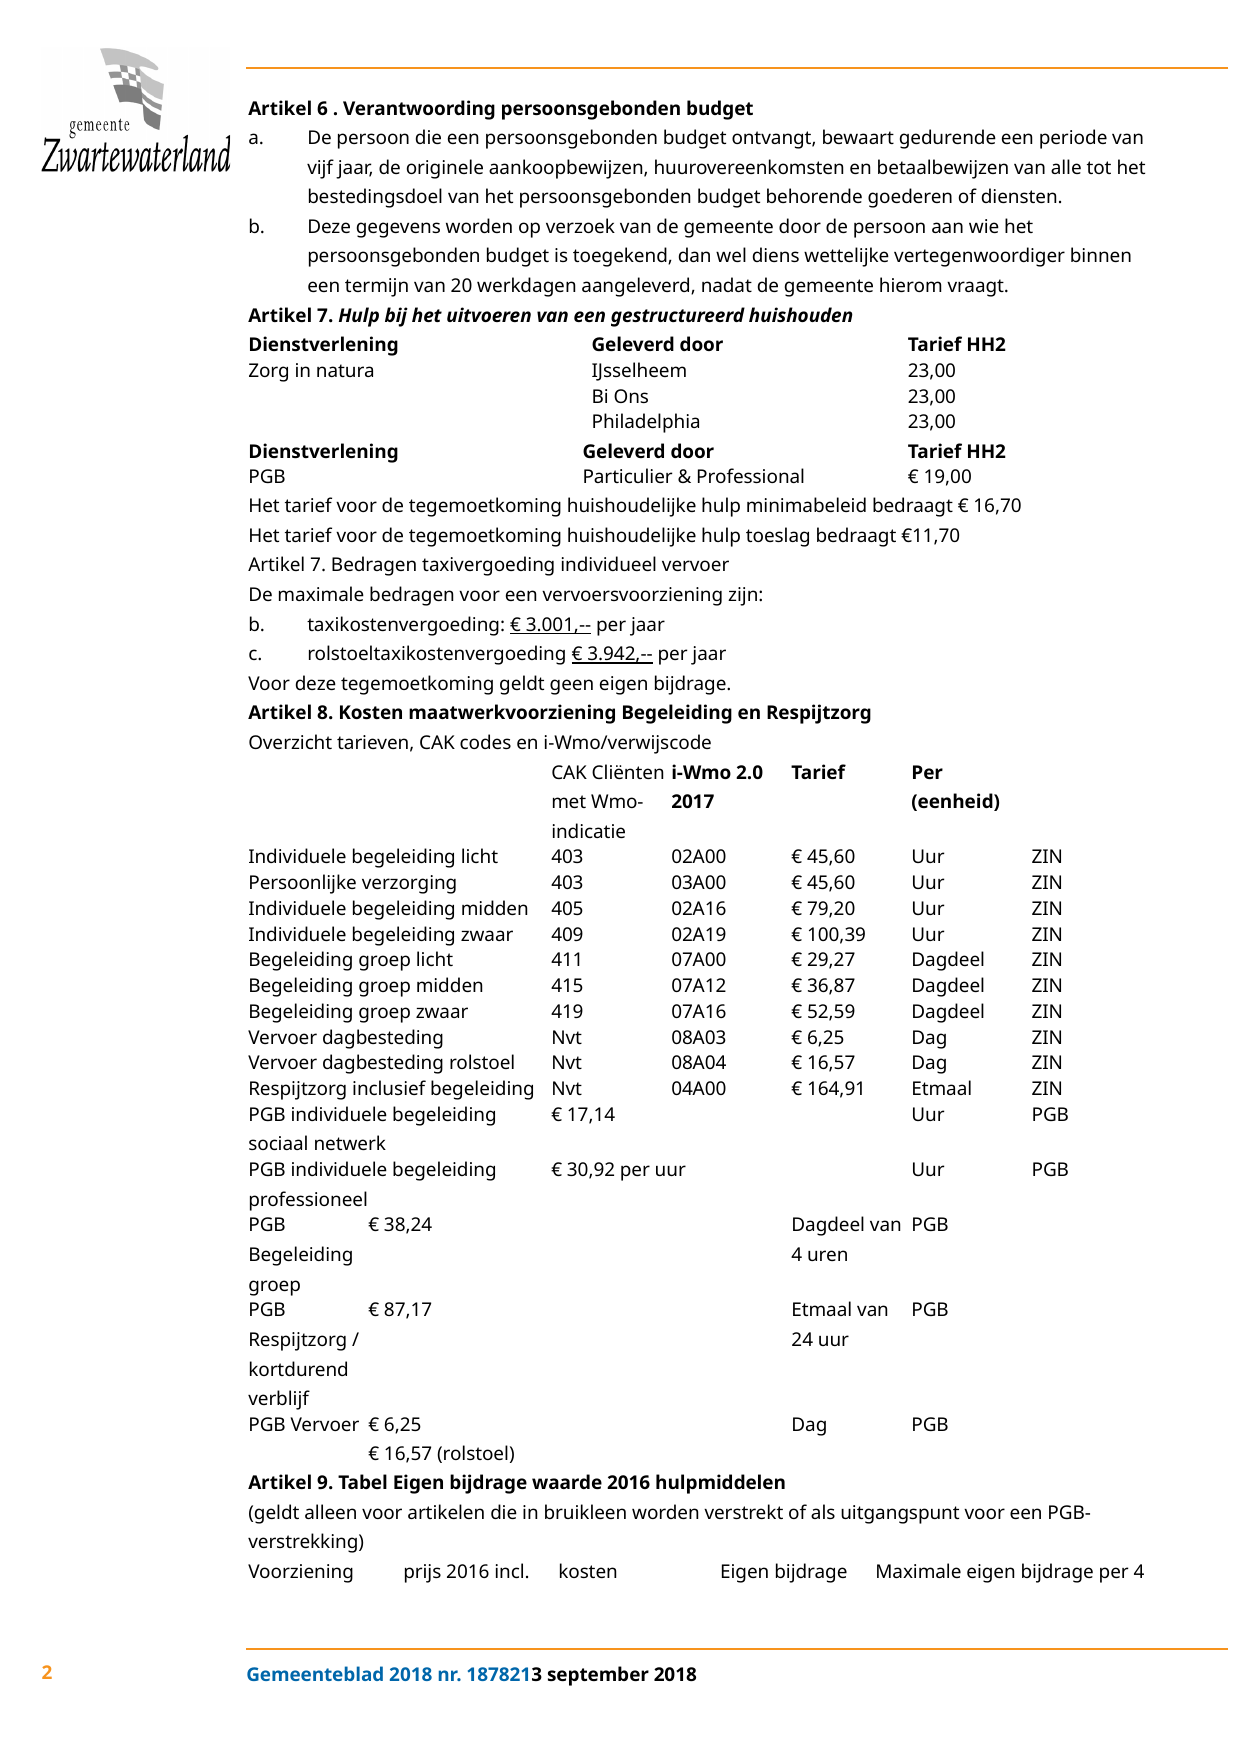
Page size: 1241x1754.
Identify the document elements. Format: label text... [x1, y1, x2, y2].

table_cell Dag [791, 1411, 911, 1466]
table_header i-Wmo 2.0 2017 [671, 759, 791, 844]
table_cell € 79,20 [791, 895, 911, 921]
table_cell € 164,91 [791, 1075, 911, 1101]
table_cell 03A00 [671, 870, 791, 895]
table_cell Uur [911, 895, 1031, 921]
table_cell € 36,87 [791, 973, 911, 998]
table_cell ZIN [1031, 947, 1152, 972]
text Artikel 8. Kosten maatwerkvoorziening Begeleiding en Respijtzorg [248, 699, 1152, 725]
table_header kosten [558, 1559, 720, 1584]
table_cell 415 [551, 973, 671, 998]
table_cell Uur [911, 1156, 1031, 1212]
table_header Dienstverlening [248, 332, 591, 357]
table_header Maximale eigen bijdrage per 4 [875, 1559, 1152, 1584]
table_cell Uur [911, 844, 1031, 869]
text Artikel 7. Bedragen taxivergoeding individueel vervoer [248, 552, 1152, 577]
table_cell Vervoer dagbesteding [248, 1024, 551, 1049]
table_header prijs 2016 incl. [403, 1559, 558, 1584]
table_cell PGB [1031, 1101, 1152, 1156]
table_cell 02A16 [671, 895, 791, 921]
table_cell ZIN [1031, 844, 1152, 869]
list De persoon die een persoonsgebonden budget ontvangt, bewaart gedurende een periode van vijf jaar, de originele aankoopbewijzen, huurovereenkomsten en betaalbewijzen van alle tot het bestedingsdoel van het persoonsgebonden budget behorende goederen of diensten. [248, 124, 1152, 209]
text De maximale bedragen voor een vervoersvoorziening zijn: [248, 581, 1152, 607]
text Het tarief voor de tegemoetkoming huishoudelijke hulp toeslag bedraagt €11,70 [248, 522, 1152, 548]
table_cell € 16,57 [791, 1050, 911, 1075]
table_cell 23,00 [908, 383, 1152, 409]
table_cell 04A00 [671, 1075, 791, 1101]
table_cell PGB [911, 1297, 1031, 1411]
table_header Dienstverlening [248, 438, 582, 463]
text Artikel 6 . Verantwoording persoonsgebonden budget [248, 95, 1152, 121]
table_cell Individuele begeleiding zwaar [248, 921, 551, 947]
table_cell € 100,39 [791, 921, 911, 947]
table_cell € 45,60 [791, 870, 911, 895]
table_cell Dagdeel [911, 947, 1031, 972]
table_cell ZIN [1031, 1050, 1152, 1075]
table_cell 405 [551, 895, 671, 921]
table_cell € 6,25 € 16,57 (rolstoel) [368, 1411, 791, 1466]
table_cell ZIN [1031, 921, 1152, 947]
table_cell PGB [1031, 1156, 1152, 1212]
table_cell € 30,92 per uur [551, 1156, 911, 1212]
table_cell € 87,17 [368, 1297, 791, 1411]
text Artikel 7. Hulp bij het uitvoeren van een gestructureerd huishouden [248, 302, 1152, 328]
table_cell 23,00 [908, 409, 1152, 434]
table_cell 02A19 [671, 921, 791, 947]
table_cell 409 [551, 921, 671, 947]
text Voor deze tegemoetkoming geldt geen eigen bijdrage. [248, 670, 1152, 696]
table_cell 08A03 [671, 1024, 791, 1049]
table_cell Particulier & Professional [582, 464, 908, 489]
table_cell Nvt [551, 1050, 671, 1075]
table_cell PGB [911, 1212, 1031, 1297]
table_cell Etmaal [911, 1075, 1031, 1101]
table_cell IJsselheem [591, 357, 908, 383]
table_cell Dagdeel [911, 973, 1031, 998]
table_cell [248, 409, 591, 434]
table_header Voorziening [248, 1559, 403, 1584]
text (geldt alleen voor artikelen die in bruikleen worden verstrekt of als uitgangspunt voor een PGB-verstrekking) [248, 1499, 1152, 1554]
list Deze gegevens worden op verzoek van de gemeente door de persoon aan wie het persoonsgebonden budget is toegekend, dan wel diens wettelijke vertegenwoordiger binnen een termijn van 20 werkdagen aangeleverd, nadat de gemeente hierom vraagt. [248, 213, 1152, 298]
table_cell 07A00 [671, 947, 791, 972]
table_cell ZIN [1031, 998, 1152, 1024]
table_cell Zorg in natura [248, 357, 591, 383]
table_cell 07A12 [671, 973, 791, 998]
table_header [1031, 759, 1152, 844]
table_cell Uur [911, 1101, 1031, 1156]
table_cell Bi Ons [591, 383, 908, 409]
table_cell ZIN [1031, 1075, 1152, 1101]
picture [41, 47, 231, 172]
table_cell Dagdeel [911, 998, 1031, 1024]
table_cell Dagdeel van 4 uren [791, 1212, 911, 1297]
table_cell PGB Respijtzorg / kortdurend verblijf [248, 1297, 368, 1411]
table_cell ZIN [1031, 870, 1152, 895]
table_cell Individuele begeleiding midden [248, 895, 551, 921]
table_cell € 52,59 [791, 998, 911, 1024]
table_cell Individuele begeleiding licht [248, 844, 551, 869]
table_cell Begeleiding groep midden [248, 973, 551, 998]
table_cell PGB individuele begeleiding professioneel [248, 1156, 551, 1212]
table_header [248, 759, 551, 844]
list taxikostenvergoeding: € 3.001,-- per jaar [248, 611, 1152, 637]
table_cell 07A16 [671, 998, 791, 1024]
table_cell Nvt [551, 1024, 671, 1049]
table_cell 411 [551, 947, 671, 972]
table_cell Uur [911, 870, 1031, 895]
text Artikel 9. Tabel Eigen bijdrage waarde 2016 hulpmiddelen [248, 1469, 1152, 1495]
table_cell Nvt [551, 1075, 671, 1101]
table_cell € 17,14 [551, 1101, 911, 1156]
text Het tarief voor de tegemoetkoming huishoudelijke hulp minimabeleid bedraagt € 16,70 [248, 492, 1152, 518]
table_cell Persoonlijke verzorging [248, 870, 551, 895]
table_cell Philadelphia [591, 409, 908, 434]
table_cell € 38,24 [368, 1212, 791, 1297]
table_cell PGB Vervoer [248, 1411, 368, 1466]
table_cell Begeleiding groep licht [248, 947, 551, 972]
table_cell € 45,60 [791, 844, 911, 869]
table_cell ZIN [1031, 1024, 1152, 1049]
table_cell Begeleiding groep zwaar [248, 998, 551, 1024]
table_cell Etmaal van 24 uur [791, 1297, 911, 1411]
table_header Geleverd door [582, 438, 908, 463]
table_cell 08A04 [671, 1050, 791, 1075]
table_cell Dag [911, 1050, 1031, 1075]
table_header CAK Cliënten met Wmo-indicatie [551, 759, 671, 844]
table_cell PGB individuele begeleiding sociaal netwerk [248, 1101, 551, 1156]
table_cell 403 [551, 844, 671, 869]
table_header Eigen bijdrage [720, 1559, 875, 1584]
table_cell Vervoer dagbesteding rolstoel [248, 1050, 551, 1075]
list rolstoeltaxikostenvergoeding € 3.942,-- per jaar [248, 640, 1152, 666]
table_cell PGB Begeleiding groep [248, 1212, 368, 1297]
table_cell € 6,25 [791, 1024, 911, 1049]
table_cell [248, 383, 591, 409]
table_cell PGB [248, 464, 582, 489]
table_cell ZIN [1031, 973, 1152, 998]
table_cell 02A00 [671, 844, 791, 869]
table_cell Uur [911, 921, 1031, 947]
table_cell ZIN [1031, 895, 1152, 921]
table_cell 23,00 [908, 357, 1152, 383]
table_cell € 29,27 [791, 947, 911, 972]
table_cell 419 [551, 998, 671, 1024]
table_header Per (eenheid) [911, 759, 1031, 844]
table_header Tarief HH2 [908, 332, 1152, 357]
table_cell PGB [911, 1411, 1031, 1466]
text Overzicht tarieven, CAK codes en i-Wmo/verwijscode [248, 729, 1152, 755]
table_cell Dag [911, 1024, 1031, 1049]
table_header Tarief HH2 [908, 438, 1152, 463]
table_cell 403 [551, 870, 671, 895]
table_header Geleverd door [591, 332, 908, 357]
table_cell Respijtzorg inclusief begeleiding [248, 1075, 551, 1101]
table_cell € 19,00 [908, 464, 1152, 489]
table_header Tarief [791, 759, 911, 844]
